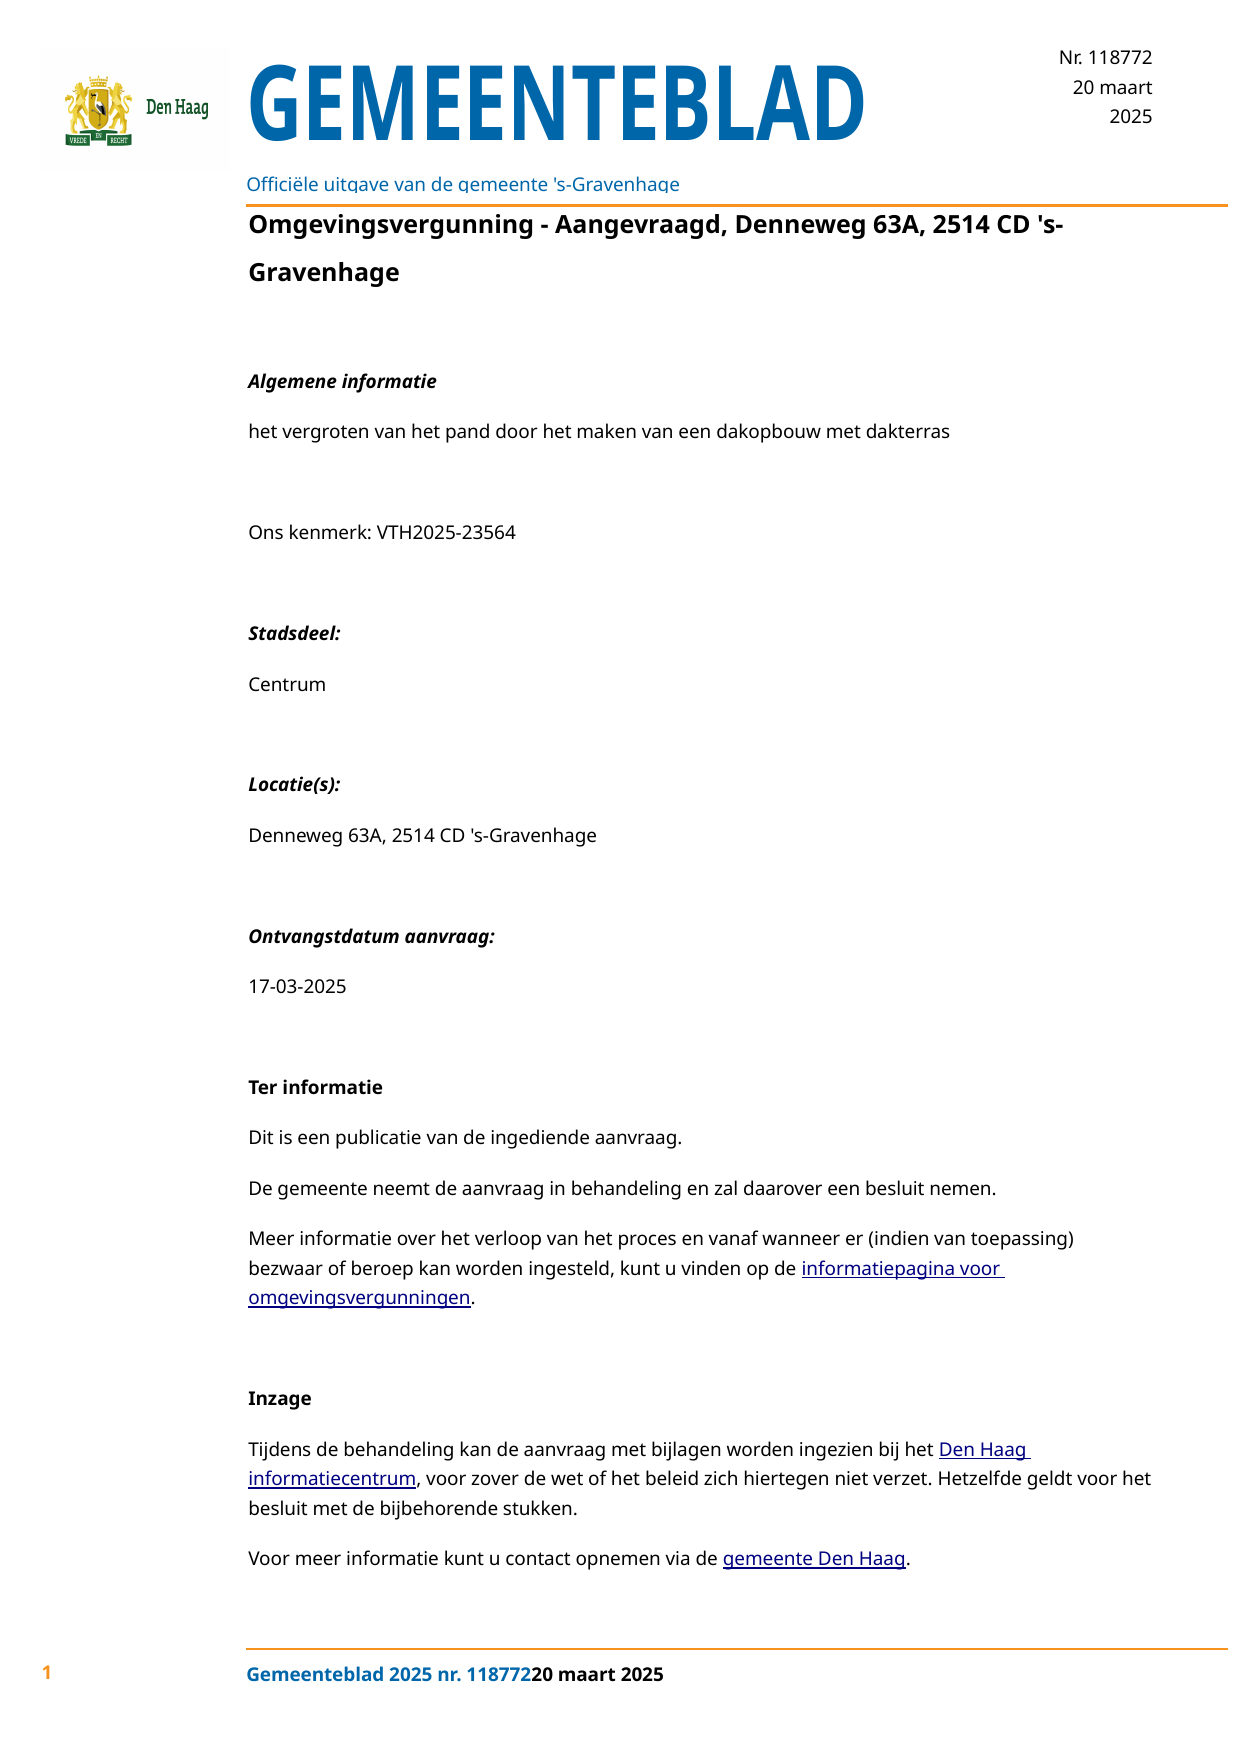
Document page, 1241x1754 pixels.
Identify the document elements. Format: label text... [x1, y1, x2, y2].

text het vergroten van het pand door het maken van een dakopbouw met dakterras [248, 419, 1152, 444]
text Ons kenmerk: VTH2025-23564 [248, 519, 1152, 545]
text Denneweg 63A, 2514 CD 's-Gravenhage [248, 822, 1152, 848]
text Stadsdeel: [248, 620, 1152, 646]
text Ontvangstdatum aanvraag: [248, 923, 1152, 949]
text Ter informatie [248, 1074, 1152, 1100]
text Meer informatie over het verloop van het proces en vanaf wanneer er (indien van toepassing) bezwaar of beroep kan worden ingesteld, kunt u vinden op de informatiepagina voor omgevingsvergunningen. [248, 1225, 1152, 1310]
text Tijdens de behandeling kan de aanvraag met bijlagen worden ingezien bij het Den Haag informatiecentrum, voor zover de wet of het beleid zich hiertegen niet verzet. Hetzelfde geldt voor het besluit met de bijbehorende stukken. [248, 1436, 1152, 1521]
picture [41, 47, 231, 172]
text Dit is een publicatie van de ingediende aanvraag. [248, 1124, 1152, 1150]
text Locatie(s): [248, 772, 1152, 797]
text Algemene informatie [248, 368, 1152, 394]
text Omgevingsvergunning - Aangevraagd, Denneweg 63A, 2514 CD 's-Gravenhage [248, 207, 1152, 288]
text De gemeente neemt de aanvraag in behandeling en zal daarover een besluit nemen. [248, 1175, 1152, 1201]
text 17-03-2025 [248, 973, 1152, 999]
text Centrum [248, 671, 1152, 697]
text Voor meer informatie kunt u contact opnemen via de gemeente Den Haag. [248, 1545, 1152, 1571]
text Inzage [248, 1385, 1152, 1411]
